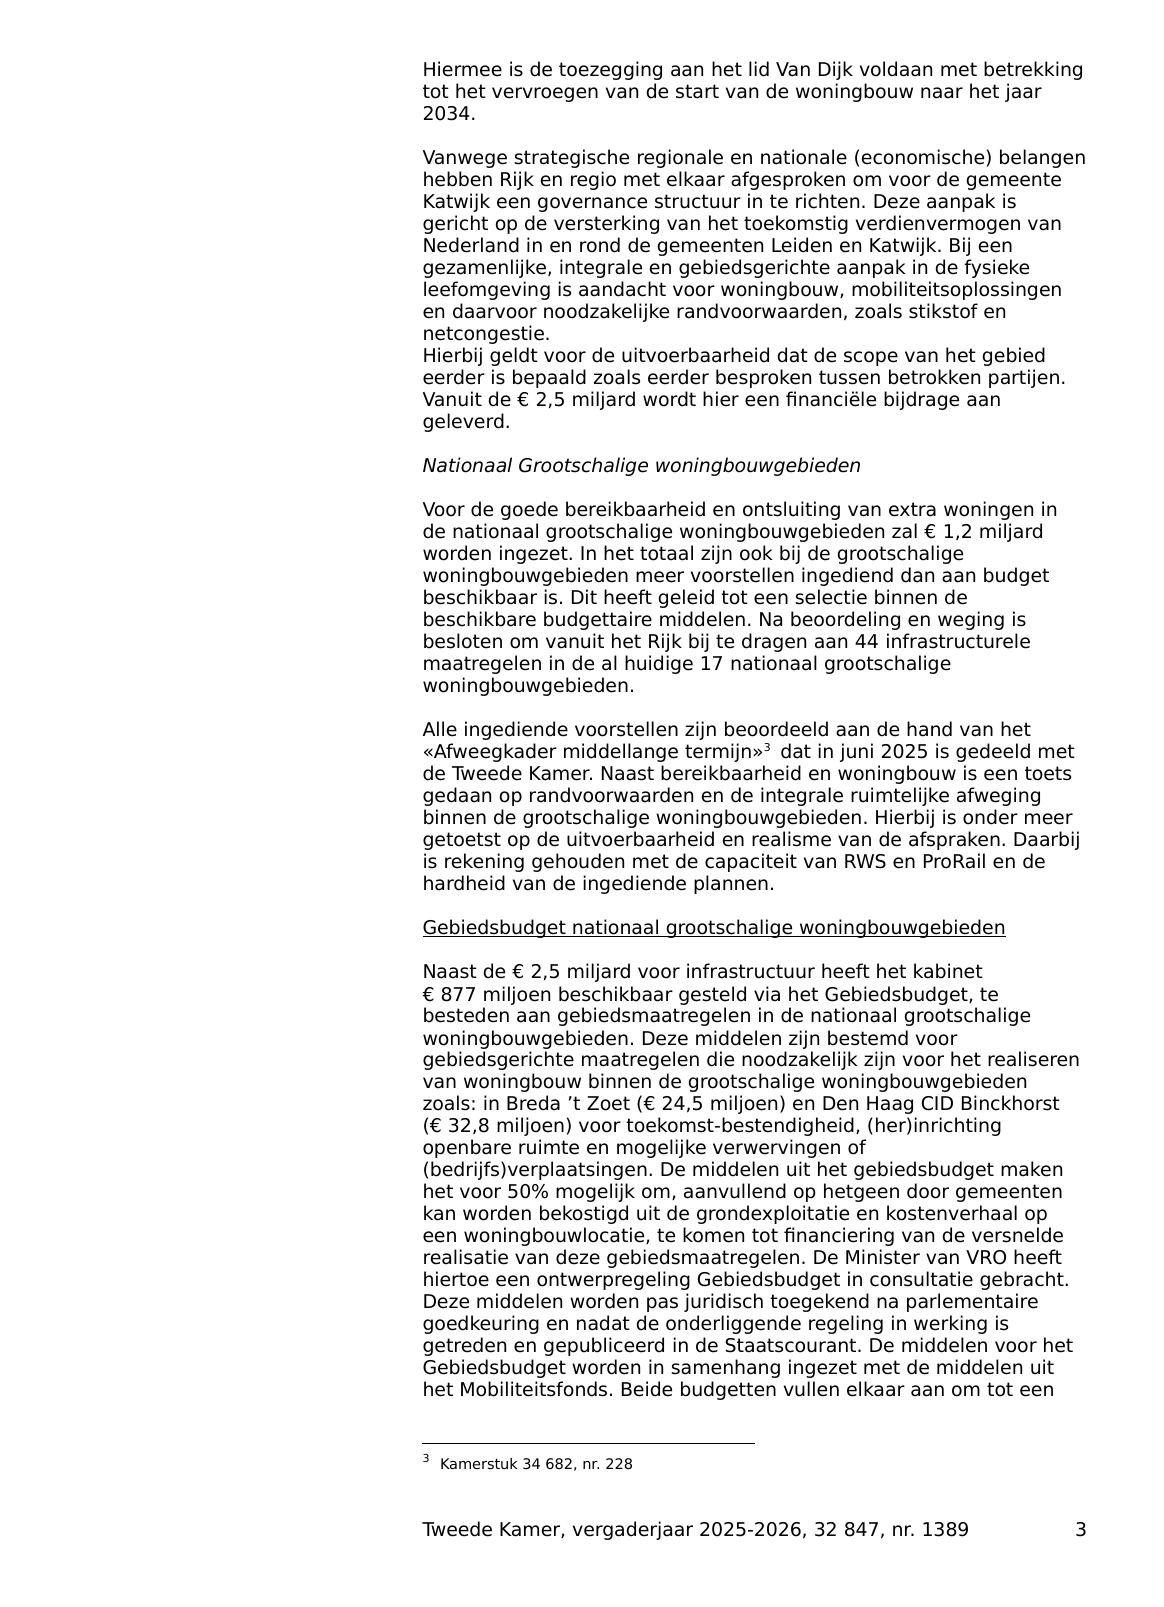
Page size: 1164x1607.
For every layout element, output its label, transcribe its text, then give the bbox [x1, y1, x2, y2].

text Naast de € 2,5 miljard voor infrastructuur heeft het kabinet € 877 miljoen beschikbaar gesteld via het Gebiedsbudget, te besteden aan gebiedsmaatregelen in de nationaal grootschalige woningbouwgebieden. Deze middelen zijn bestemd voor gebiedsgerichte maatregelen die noodzakelijk zijn voor het realiseren van woningbouw binnen de grootschalige woningbouwgebieden zoals: in Breda ’t Zoet (€ 24,5 miljoen) en Den Haag CID Binckhorst (€ 32,8 miljoen) voor toekomst-bestendigheid, (her)inrichting openbare ruimte en mogelijke verwervingen of (bedrijfs)verplaatsingen. De middelen uit het gebiedsbudget maken het voor 50% mogelijk om, aanvullend op hetgeen door gemeenten kan worden bekostigd uit de grondexploitatie en kostenverhaal op een woningbouwlocatie, te komen tot financiering van de versnelde realisatie van deze gebiedsmaatregelen. De Minister van VRO heeft hiertoe een ontwerpregeling Gebiedsbudget in consultatie gebracht. Deze middelen worden pas juridisch toegekend na parlementaire goedkeuring en nadat de onderliggende regeling in werking is getreden en gepubliceerd in de Staatscourant. De middelen voor het Gebiedsbudget worden in samenhang ingezet met de middelen uit het Mobiliteitsfonds. Beide budgetten vullen elkaar aan om tot een [422, 961, 1087, 1401]
text Alle ingediende voorstellen zijn beoordeeld aan de hand van het «Afweegkader middellange termijn» dat in juni 2025 is gedeeld met de Tweede Kamer. Naast bereikbaarheid en woningbouw is een toets gedaan op randvoorwaarden en de integrale ruimtelijke afweging binnen de grootschalige woningbouwgebieden. Hierbij is onder meer getoetst op de uitvoerbaarheid en realisme van de afspraken. Daarbij is rekening gehouden met de capaciteit van RWS en ProRail en de hardheid van de ingediende plannen. [422, 719, 1087, 895]
text Hiermee is de toezegging aan het lid Van Dijk voldaan met betrekking tot het vervroegen van de start van de woningbouw naar het jaar 2034. [422, 59, 1087, 125]
text Kamerstuk 34 682, nr. 228 [422, 1452, 1087, 1474]
subtitle Nationaal Grootschalige woningbouwgebieden [422, 455, 1087, 477]
text Voor de goede bereikbaarheid en ontsluiting van extra woningen in de nationaal grootschalige woningbouwgebieden zal € 1,2 miljard worden ingezet. In het totaal zijn ook bij de grootschalige woningbouwgebieden meer voorstellen ingediend dan aan budget beschikbaar is. Dit heeft geleid tot een selectie binnen de beschikbare budgettaire middelen. Na beoordeling en weging is besloten om vanuit het Rijk bij te dragen aan 44 infrastructurele maatregelen in de al huidige 17 nationaal grootschalige woningbouwgebieden. [422, 499, 1087, 697]
text Vanwege strategische regionale en nationale (economische) belangen hebben Rijk en regio met elkaar afgesproken om voor de gemeente Katwijk een governance structuur in te richten. Deze aanpak is gericht op de versterking van het toekomstig verdienvermogen van Nederland in en rond de gemeenten Leiden en Katwijk. Bij een gezamenlijke, integrale en gebiedsgerichte aanpak in de fysieke leefomgeving is aandacht voor woningbouw, mobiliteitsoplossingen en daarvoor noodzakelijke randvoorwaarden, zoals stikstof en netcongestie. [422, 147, 1087, 345]
subtitle Gebiedsbudget nationaal grootschalige woningbouwgebieden [422, 917, 1087, 939]
text Hierbij geldt voor de uitvoerbaarheid dat de scope van het gebied eerder is bepaald zoals eerder besproken tussen betrokken partijen. Vanuit de € 2,5 miljard wordt hier een financiële bijdrage aan geleverd. [422, 345, 1087, 433]
